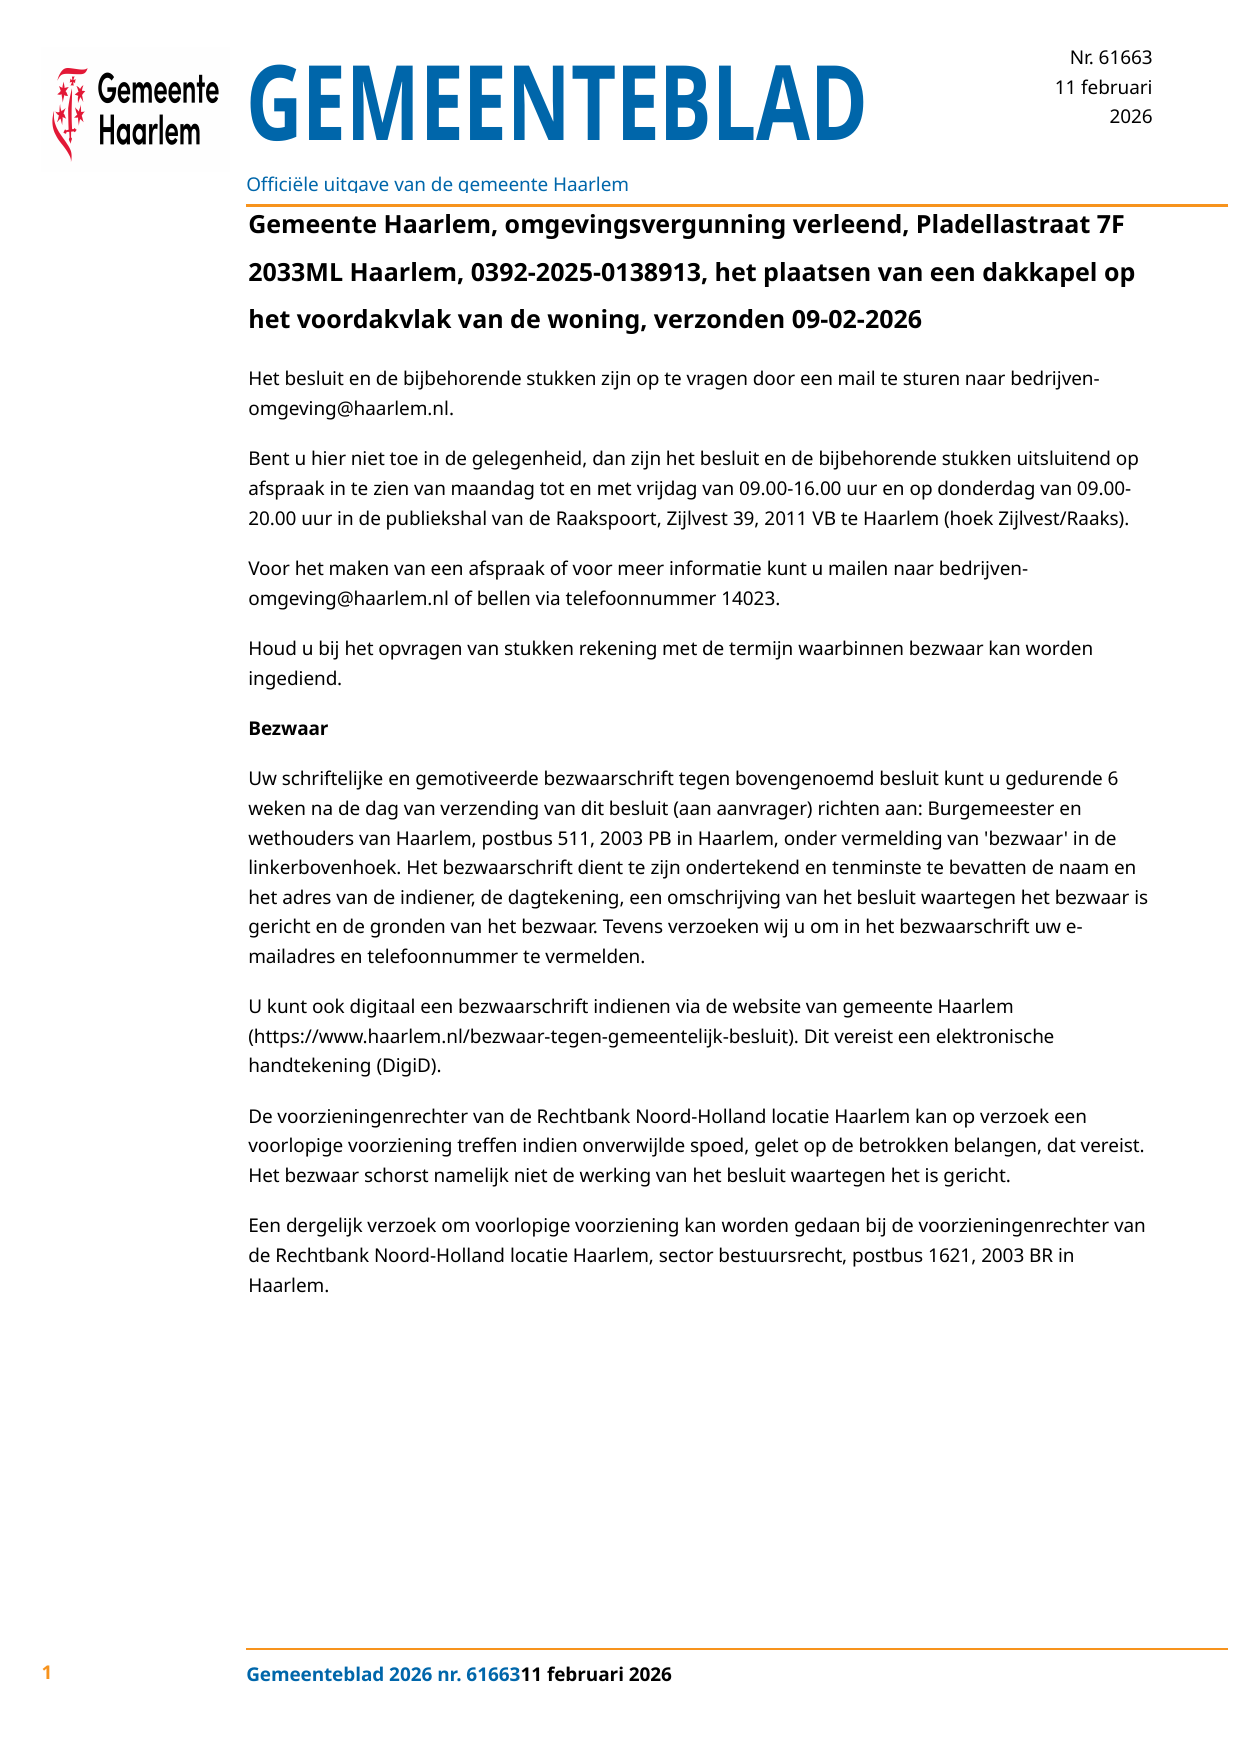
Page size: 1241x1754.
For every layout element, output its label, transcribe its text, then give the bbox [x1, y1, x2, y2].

text Bezwaar [248, 715, 1152, 741]
text De voorzieningenrechter van de Rechtbank Noord-Holland locatie Haarlem kan op verzoek een voorlopige voorziening treffen indien onverwijlde spoed, gelet op de betrokken belangen, dat vereist. Het bezwaar schorst namelijk niet de werking van het besluit waartegen het is gericht. [248, 1103, 1152, 1188]
text Een dergelijk verzoek om voorlopige voorziening kan worden gedaan bij de voorzieningenrechter van de Rechtbank Noord-Holland locatie Haarlem, sector bestuursrecht, postbus 1621, 2003 BR in Haarlem. [248, 1213, 1152, 1297]
text Uw schriftelijke en gemotiveerde bezwaarschrift tegen bovengenoemd besluit kunt u gedurende 6 weken na de dag van verzending van dit besluit (aan aanvrager) richten aan: Burgemeester en wethouders van Haarlem, postbus 511, 2003 PB in Haarlem, onder vermelding van 'bezwaar' in de linkerbovenhoek. Het bezwaarschrift dient te zijn ondertekend en tenminste te bevatten de naam en het adres van de indiener, de dagtekening, een omschrijving van het besluit waartegen het bezwaar is gericht en de gronden van het bezwaar. Tevens verzoeken wij u om in het bezwaarschrift uw e-mailadres en telefoonnummer te vermelden. [248, 766, 1152, 969]
text U kunt ook digitaal een bezwaarschrift indienen via de website van gemeente Haarlem (https://www.haarlem.nl/bezwaar-tegen-gemeentelijk-besluit). Dit vereist een elektronische handtekening (DigiD). [248, 993, 1152, 1078]
text Gemeente Haarlem, omgevingsvergunning verleend, Pladellastraat 7F 2033ML Haarlem, 0392-2025-0138913, het plaatsen van een dakkapel op het voordakvlak van de woning, verzonden 09-02-2026 [248, 207, 1152, 336]
text Bent u hier niet toe in de gelegenheid, dan zijn het besluit en de bijbehorende stukken uitsluitend op afspraak in te zien van maandag tot en met vrijdag van 09.00-16.00 uur en op donderdag van 09.00-20.00 uur in de publiekshal van de Raakspoort, Zijlvest 39, 2011 VB te Haarlem (hoek Zijlvest/Raaks). [248, 446, 1152, 530]
picture [41, 47, 231, 172]
text Houd u bij het opvragen van stukken rekening met de termijn waarbinnen bezwaar kan worden ingediend. [248, 635, 1152, 690]
text Het besluit en de bijbehorende stukken zijn op te vragen door een mail te sturen naar bedrijven-omgeving@haarlem.nl. [248, 366, 1152, 421]
text Voor het maken van een afspraak of voor meer informatie kunt u mailen naar bedrijven-omgeving@haarlem.nl of bellen via telefoonnummer 14023. [248, 555, 1152, 610]
